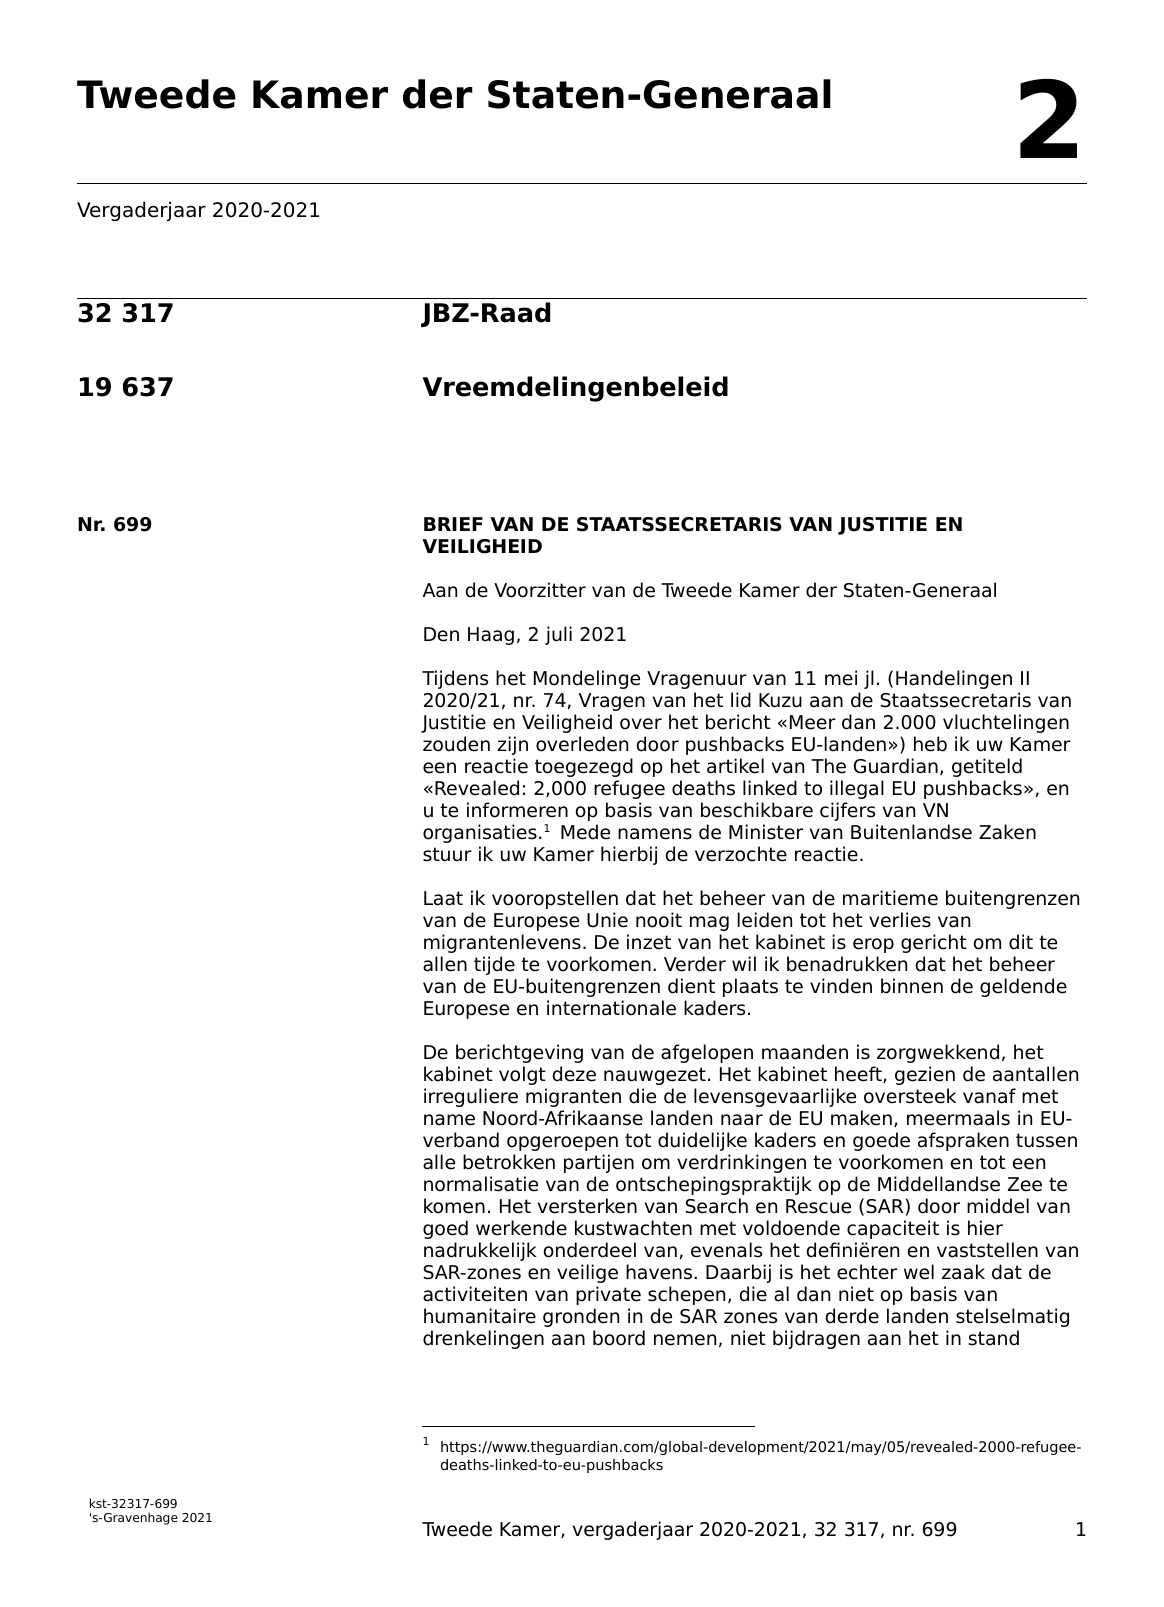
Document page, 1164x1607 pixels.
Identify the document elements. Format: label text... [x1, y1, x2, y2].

text Aan de Voorzitter van de Tweede Kamer der Staten-Generaal [422, 580, 1087, 602]
text kst-32317-699 [88, 1497, 323, 1511]
text Laat ik vooropstellen dat het beheer van de maritieme buitengrenzen van de Europese Unie nooit mag leiden tot het verlies van migrantenlevens. De inzet van het kabinet is erop gericht om dit te allen tijde te voorkomen. Verder wil ik benadrukken dat het beheer van de EU-buitengrenzen dient plaats te vinden binnen de geldende Europese en internationale kaders. [422, 888, 1087, 1020]
subtitle Nr. 699 BRIEF VAN DE STAATSSECRETARIS VAN JUSTITIE EN VEILIGHEID [77, 514, 1087, 558]
text Den Haag, 2 juli 2021 [422, 624, 1087, 646]
table_header 2 [886, 59, 1087, 183]
text https://www.theguardian.com/global-development/2021/may/05/revealed-2000-refugee-deaths-linked-to-eu-pushbacks [422, 1435, 1087, 1474]
text Tijdens het Mondelinge Vragenuur van 11 mei jl. (Handelingen II 2020/21, nr. 74, Vragen van het lid Kuzu aan de Staatssecretaris van Justitie en Veiligheid over het bericht «Meer dan 2.000 vluchtelingen zouden zijn overleden door pushbacks EU-landen») heb ik uw Kamer een reactie toegezegd op het artikel van The Guardian, getiteld «Revealed: 2,000 refugee deaths linked to illegal EU pushbacks», en u te informeren op basis van beschikbare cijfers van VN organisaties. Mede namens de Minister van Buitenlandse Zaken stuur ik uw Kamer hierbij de verzochte reactie. [422, 668, 1087, 866]
table_header Tweede Kamer der Staten-Generaal [77, 59, 886, 183]
text 's-Gravenhage 2021 [88, 1511, 323, 1525]
text De berichtgeving van de afgelopen maanden is zorgwekkend, het kabinet volgt deze nauwgezet. Het kabinet heeft, gezien de aantallen irreguliere migranten die de levensgevaarlijke oversteek vanaf met name Noord-Afrikaanse landen naar de EU maken, meermaals in EU-verband opgeroepen tot duidelijke kaders en goede afspraken tussen alle betrokken partijen om verdrinkingen te voorkomen en tot een normalisatie van de ontschepingspraktijk op de Middellandse Zee te komen. Het versterken van Search en Rescue (SAR) door middel van goed werkende kustwachten met voldoende capaciteit is hier nadrukkelijk onderdeel van, evenals het definiëren en vaststellen van SAR-zones en veilige havens. Daarbij is het echter wel zaak dat de activiteiten van private schepen, die al dan niet op basis van humanitaire gronden in de SAR zones van derde landen stelselmatig drenkelingen aan boord nemen, niet bijdragen aan het in stand [422, 1042, 1087, 1350]
subtitle 32 317 JBZ-Raad [77, 299, 1087, 329]
table_cell Vergaderjaar 2020-2021 [77, 184, 1087, 298]
subtitle 19 637 Vreemdelingenbeleid [77, 373, 1087, 403]
